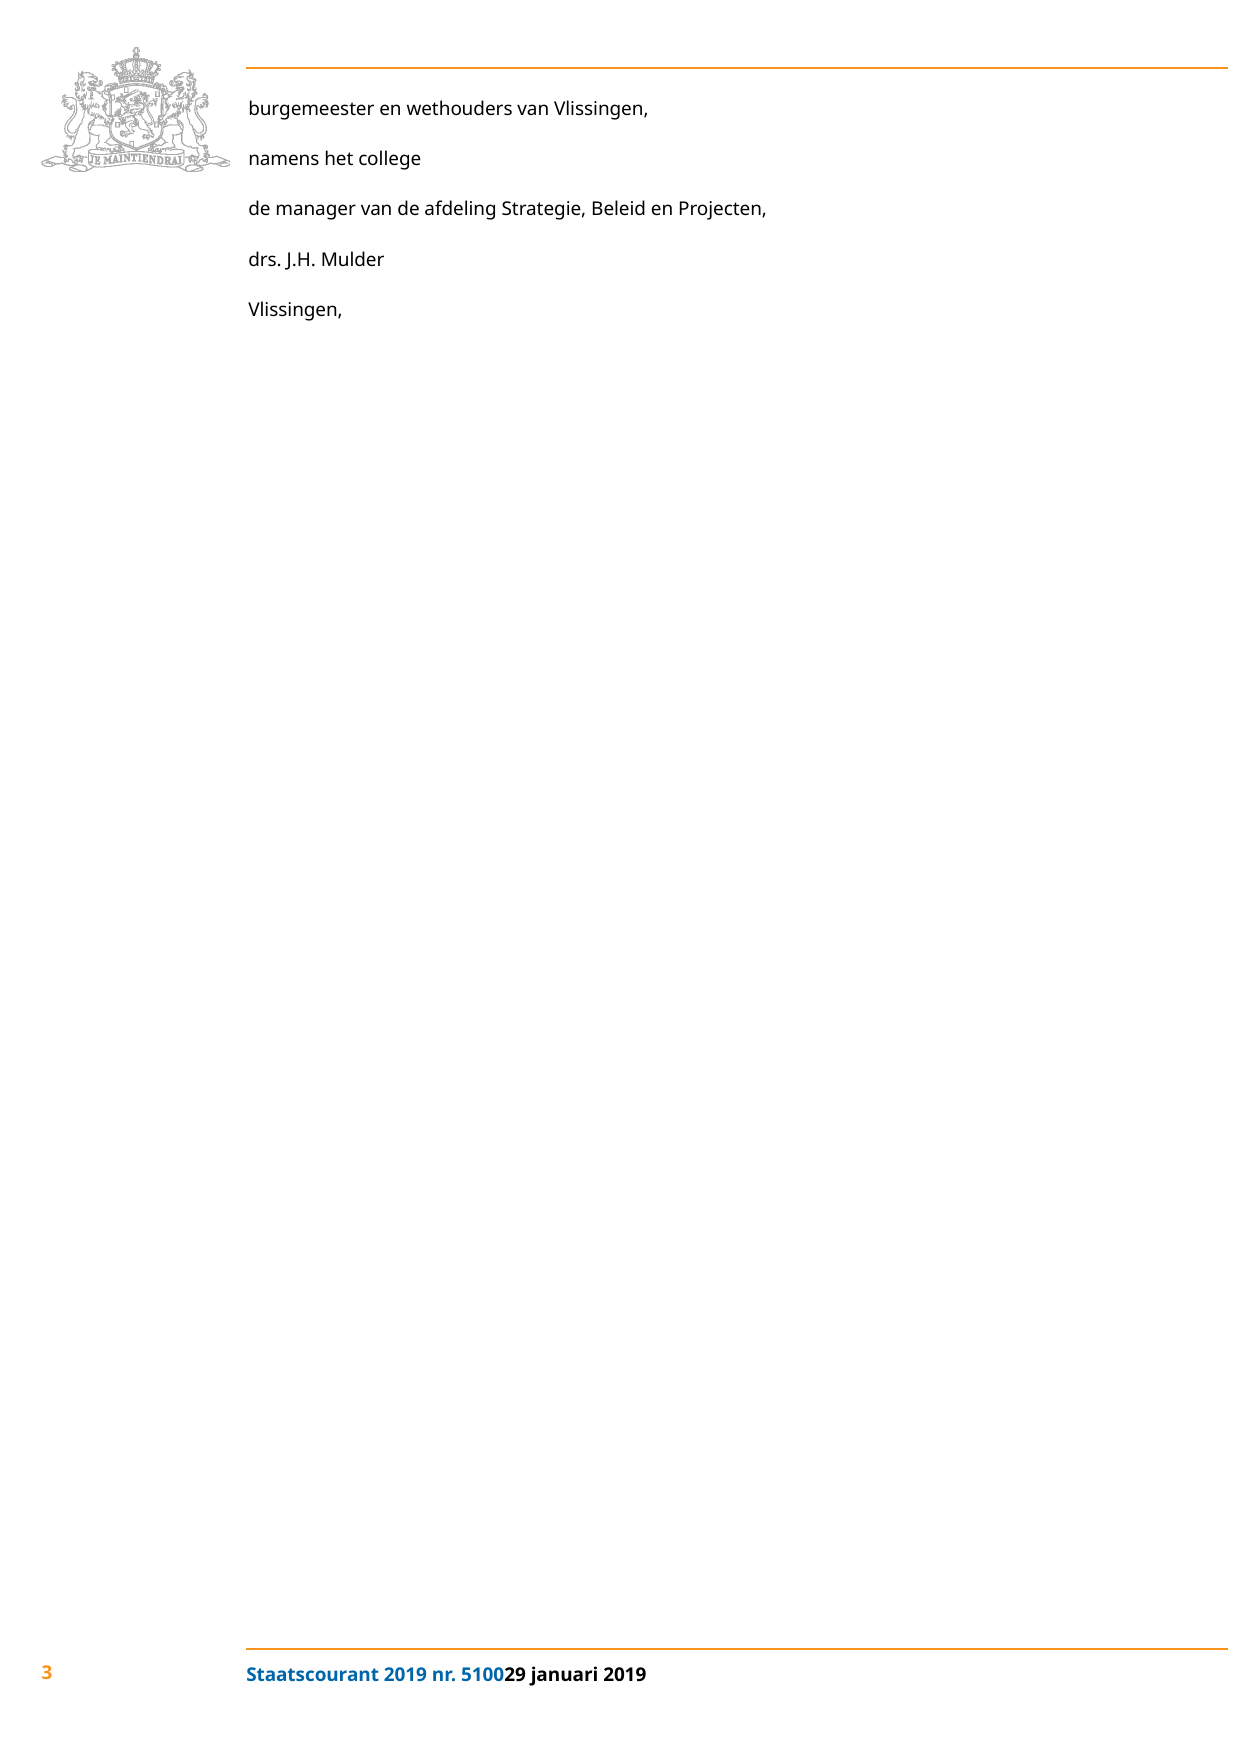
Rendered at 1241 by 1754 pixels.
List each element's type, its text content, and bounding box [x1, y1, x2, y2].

text Vlissingen, [248, 296, 1152, 322]
text drs. J.H. Mulder [248, 246, 1152, 272]
text namens het college [248, 145, 1152, 171]
picture [41, 47, 231, 172]
text de manager van de afdeling Strategie, Beleid en Projecten, [248, 196, 1152, 221]
text burgemeester en wethouders van Vlissingen, [248, 95, 1152, 121]
